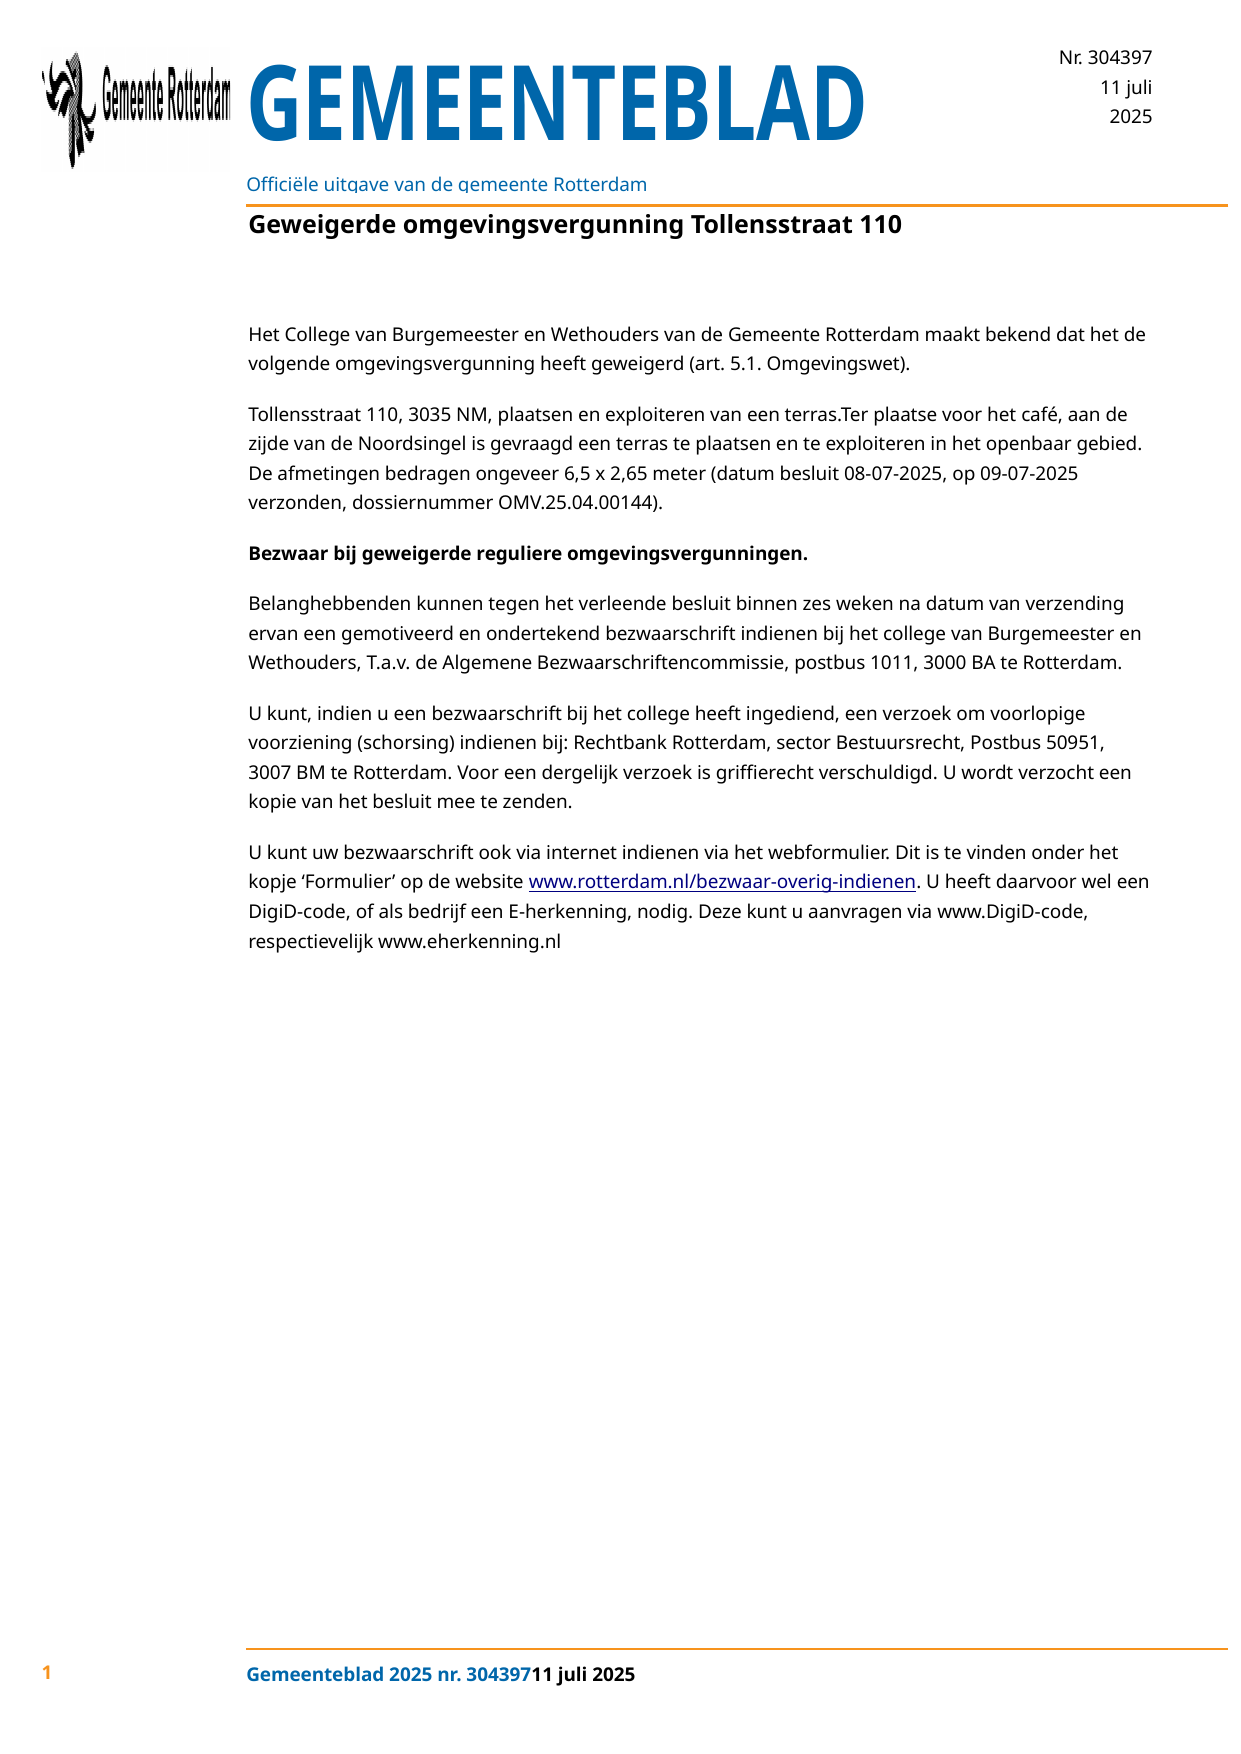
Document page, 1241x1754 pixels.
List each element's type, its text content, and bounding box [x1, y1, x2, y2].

picture [41, 47, 231, 172]
text Belanghebbenden kunnen tegen het verleende besluit binnen zes weken na datum van verzending ervan een gemotiveerd en ondertekend bezwaarschrift indienen bij het college van Burgemeester en Wethouders, T.a.v. de Algemene Bezwaarschriftencommissie, postbus 1011, 3000 BA te Rotterdam. [248, 590, 1152, 675]
text Het College van Burgemeester en Wethouders van de Gemeente Rotterdam maakt bekend dat het de volgende omgevingsvergunning heeft geweigerd (art. 5.1. Omgevingswet). [248, 321, 1152, 376]
text Tollensstraat 110, 3035 NM, plaatsen en exploiteren van een terras.Ter plaatse voor het café, aan de zijde van de Noordsingel is gevraagd een terras te plaatsen en te exploiteren in het openbaar gebied. De afmetingen bedragen ongeveer 6,5 x 2,65 meter (datum besluit 08-07-2025, op 09-07-2025 verzonden, dossiernummer OMV.25.04.00144). [248, 401, 1152, 515]
text U kunt, indien u een bezwaarschrift bij het college heeft ingediend, een verzoek om voorlopige voorziening (schorsing) indienen bij: Rechtbank Rotterdam, sector Bestuursrecht, Postbus 50951, 3007 BM te Rotterdam. Voor een dergelijk verzoek is griffierecht verschuldigd. U wordt verzocht een kopie van het besluit mee te zenden. [248, 700, 1152, 814]
text U kunt uw bezwaarschrift ook via internet indienen via het webformulier. Dit is te vinden onder het kopje ‘Formulier’ op de website www.rotterdam.nl/bezwaar-overig-indienen. U heeft daarvoor wel een DigiD-code, of als bedrijf een E-herkenning, nodig. Deze kunt u aanvragen via www.DigiD-code, respectievelijk www.eherkenning.nl [248, 839, 1152, 953]
text Geweigerde omgevingsvergunning Tollensstraat 110 [248, 207, 1152, 241]
text Bezwaar bij geweigerde reguliere omgevingsvergunningen. [248, 540, 1152, 566]
